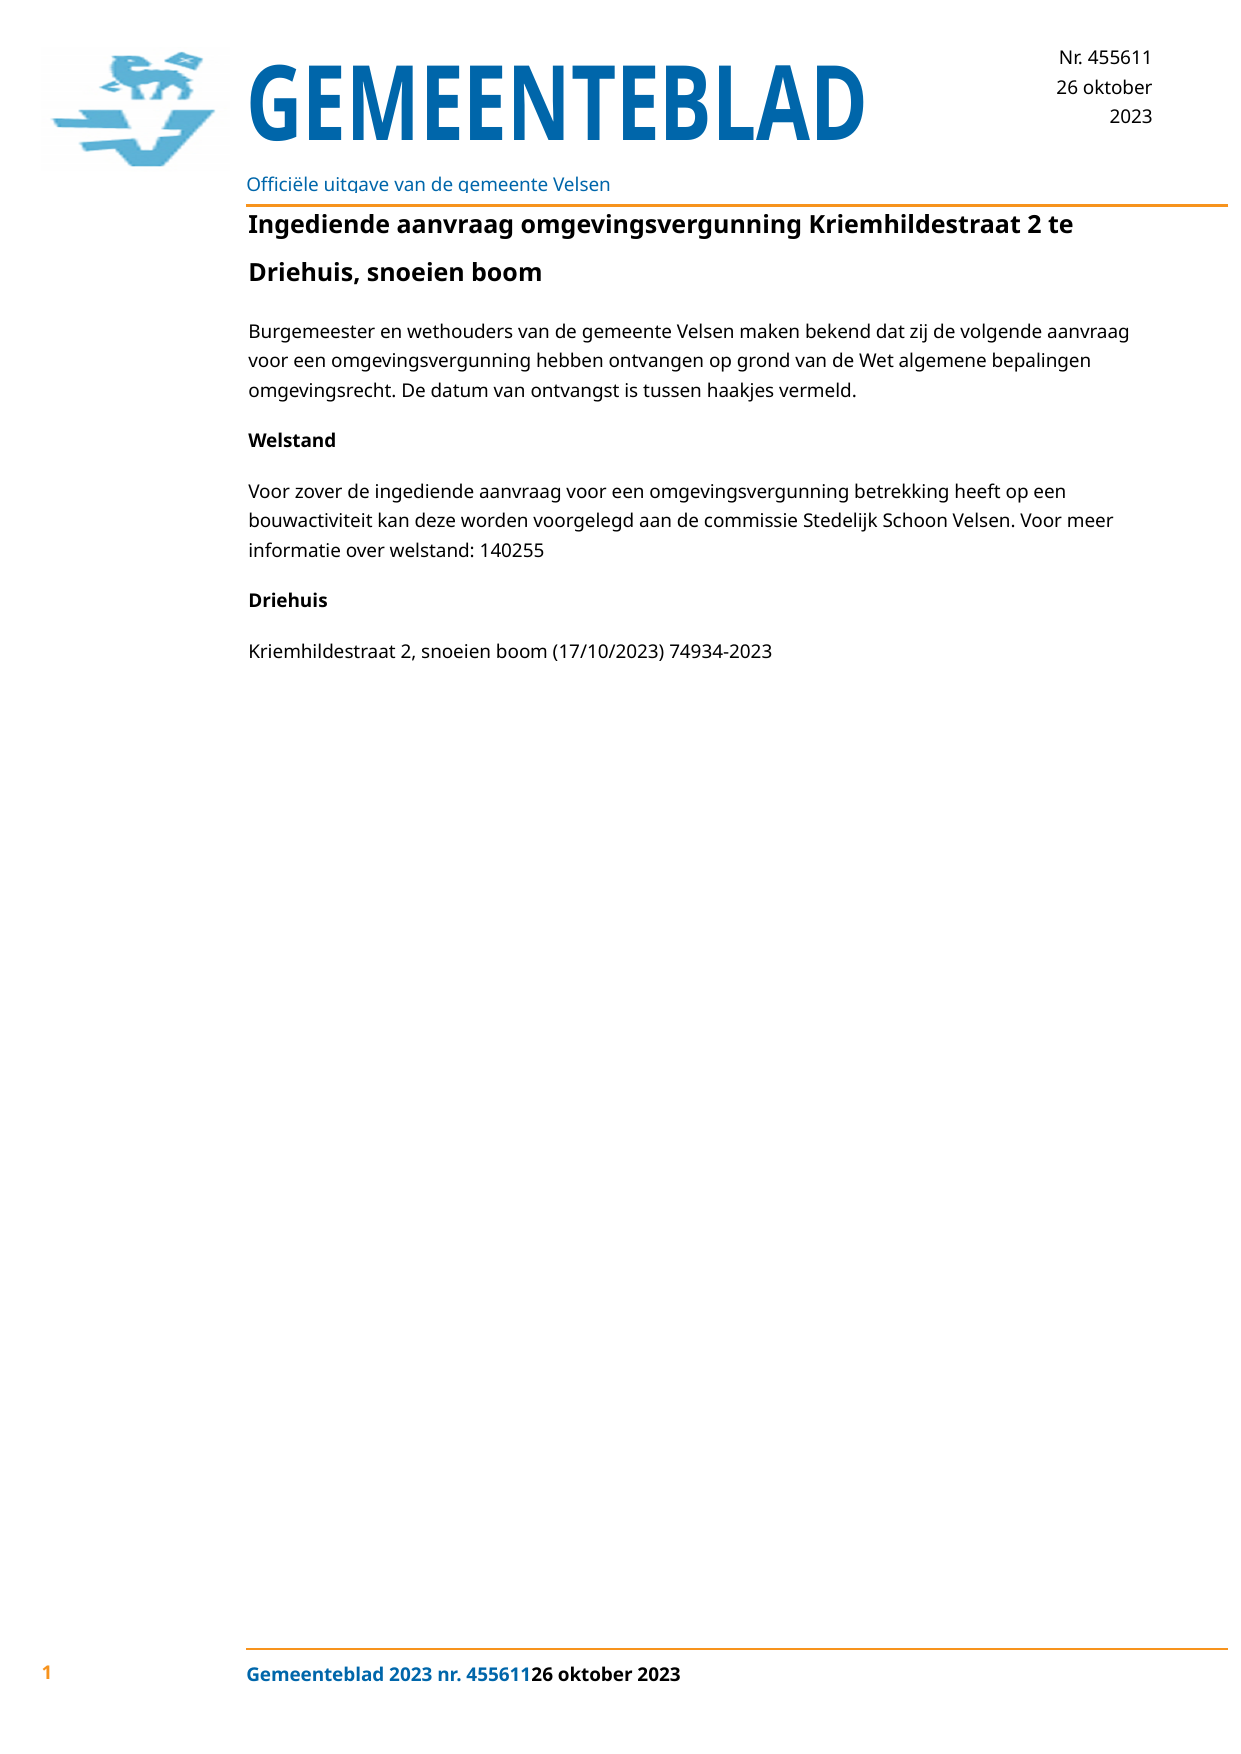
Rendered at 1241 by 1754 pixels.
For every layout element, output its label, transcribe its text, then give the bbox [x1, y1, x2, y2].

text Welstand [248, 427, 1152, 453]
text Ingediende aanvraag omgevingsvergunning Kriemhildestraat 2 te Driehuis, snoeien boom [248, 207, 1152, 288]
text Driehuis [248, 587, 1152, 613]
text Burgemeester en wethouders van de gemeente Velsen maken bekend dat zij de volgende aanvraag voor een omgevingsvergunning hebben ontvangen op grond van de Wet algemene bepalingen omgevingsrecht. De datum van ontvangst is tussen haakjes vermeld. [248, 318, 1152, 403]
picture [41, 47, 231, 172]
text Voor zover de ingediende aanvraag voor een omgevingsvergunning betrekking heeft op een bouwactiviteit kan deze worden voorgelegd aan de commissie Stedelijk Schoon Velsen. Voor meer informatie over welstand: 140255 [248, 478, 1152, 563]
text Kriemhildestraat 2, snoeien boom (17/10/2023) 74934-2023 [248, 638, 1152, 664]
